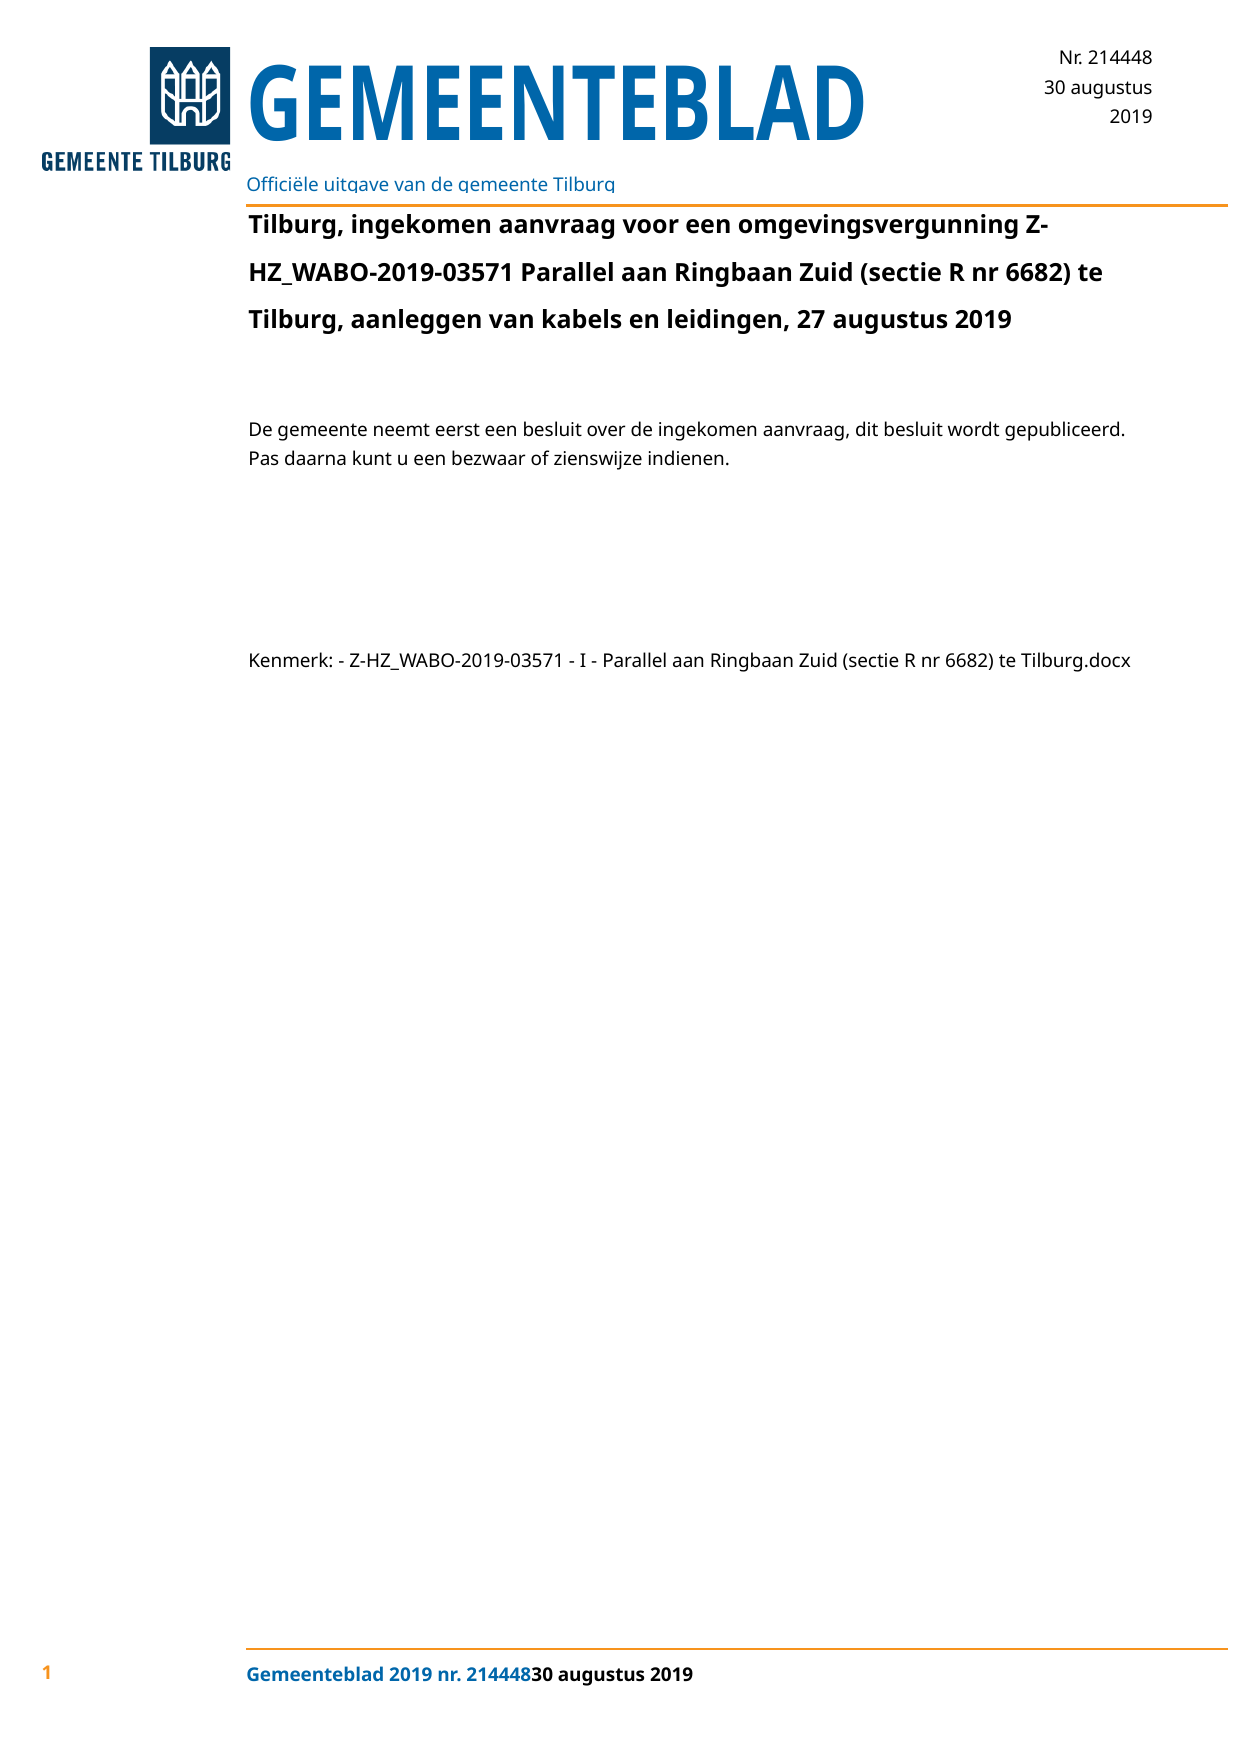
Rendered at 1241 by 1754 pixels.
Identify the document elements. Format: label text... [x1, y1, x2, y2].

text Tilburg, ingekomen aanvraag voor een omgevingsvergunning Z-HZ_WABO-2019-03571 Parallel aan Ringbaan Zuid (sectie R nr 6682) te Tilburg, aanleggen van kabels en leidingen, 27 augustus 2019 [248, 207, 1152, 336]
text De gemeente neemt eerst een besluit over de ingekomen aanvraag, dit besluit wordt gepubliceerd. Pas daarna kunt u een bezwaar of zienswijze indienen. [248, 416, 1152, 471]
text Kenmerk: - Z-HZ_WABO-2019-03571 - I - Parallel aan Ringbaan Zuid (sectie R nr 6682) te Tilburg.docx [248, 647, 1152, 673]
picture [41, 47, 231, 172]
